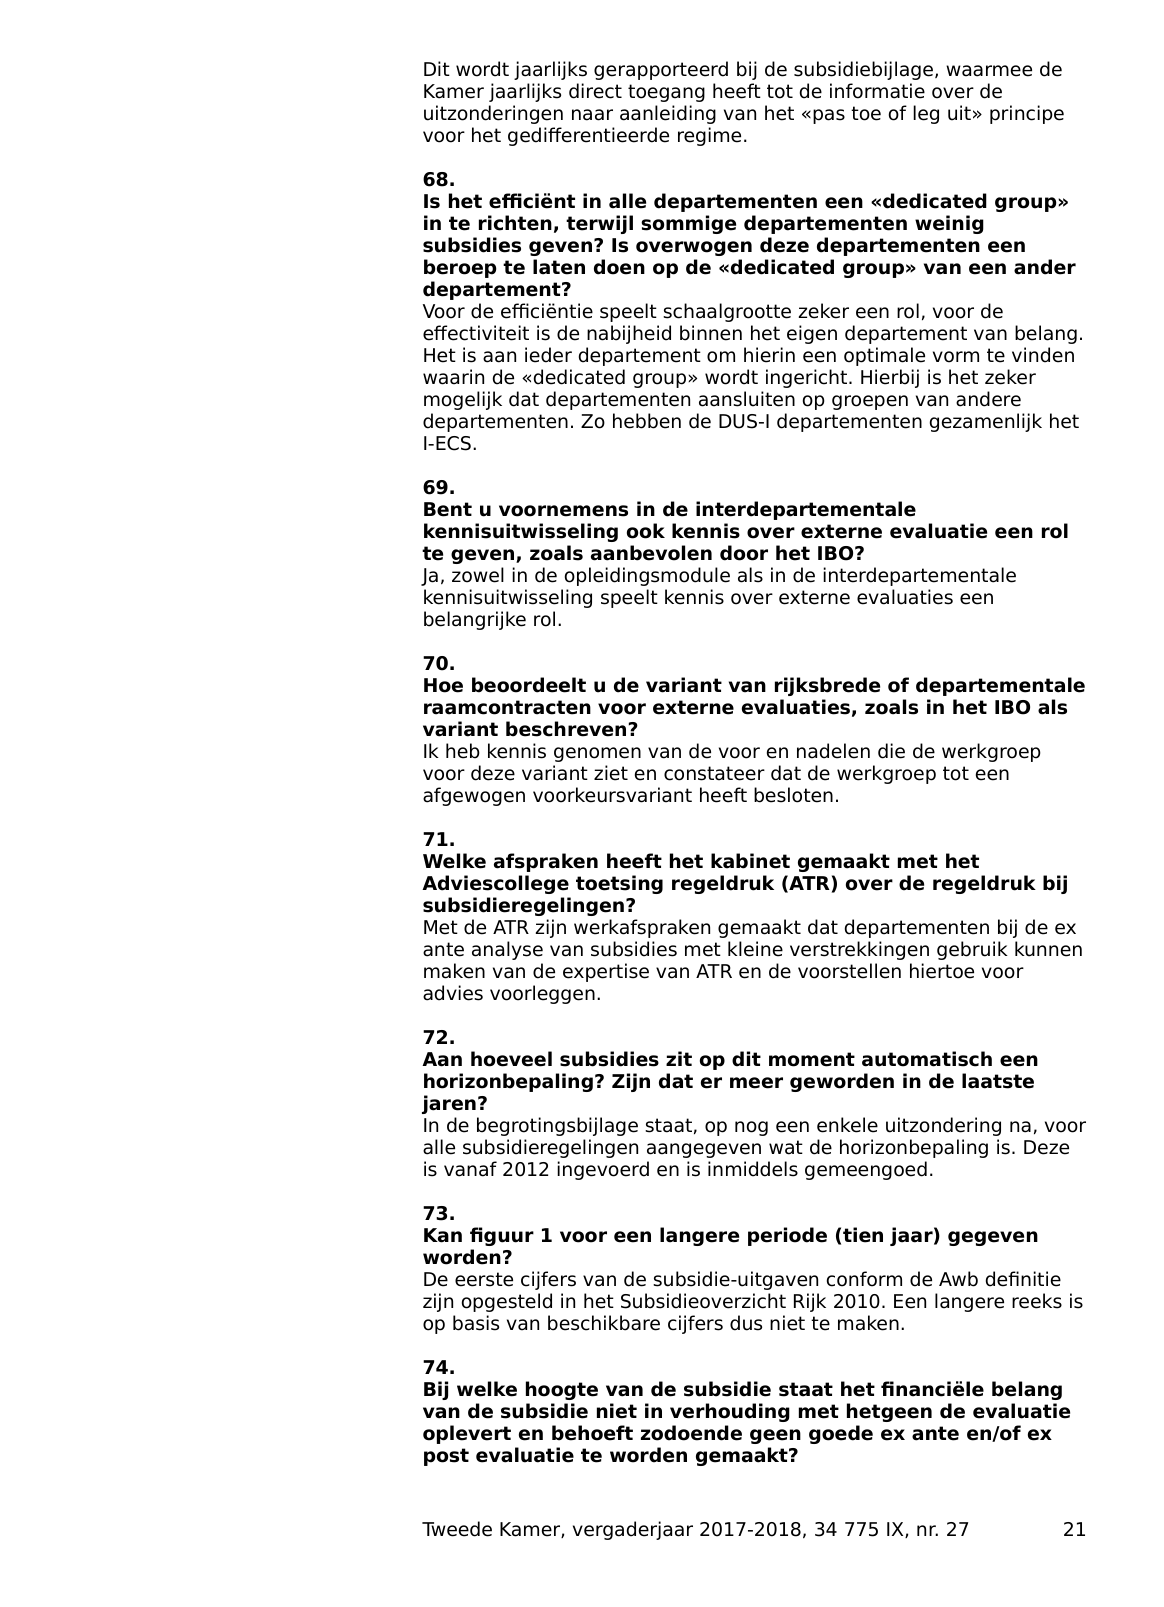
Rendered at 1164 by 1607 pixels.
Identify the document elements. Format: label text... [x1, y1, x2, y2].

text 68. [422, 169, 1087, 191]
text Aan hoeveel subsidies zit op dit moment automatisch een horizonbepaling? Zijn dat er meer geworden in de laatste jaren? [422, 1049, 1087, 1115]
text Bij welke hoogte van de subsidie staat het financiële belang van de subsidie niet in verhouding met hetgeen de evaluatie oplevert en behoeft zodoende geen goede ex ante en/of ex post evaluatie te worden gemaakt? [422, 1379, 1087, 1467]
text In de begrotingsbijlage staat, op nog een enkele uitzondering na, voor alle subsidieregelingen aangegeven wat de horizonbepaling is. Deze is vanaf 2012 ingevoerd en is inmiddels gemeengoed. [422, 1115, 1087, 1181]
text De eerste cijfers van de subsidie-uitgaven conform de Awb definitie zijn opgesteld in het Subsidieoverzicht Rijk 2010. Een langere reeks is op basis van beschikbare cijfers dus niet te maken. [422, 1269, 1087, 1335]
text 70. [422, 653, 1087, 675]
text Dit wordt jaarlijks gerapporteerd bij de subsidiebijlage, waarmee de Kamer jaarlijks direct toegang heeft tot de informatie over de uitzonderingen naar aanleiding van het «pas toe of leg uit» principe voor het gedifferentieerde regime. [422, 59, 1087, 147]
text Kan figuur 1 voor een langere periode (tien jaar) gegeven worden? [422, 1225, 1087, 1269]
text Hoe beoordeelt u de variant van rijksbrede of departementale raamcontracten voor externe evaluaties, zoals in het IBO als variant beschreven? [422, 675, 1087, 741]
text 72. [422, 1027, 1087, 1049]
text 74. [422, 1357, 1087, 1379]
text Bent u voornemens in de interdepartementale kennisuitwisseling ook kennis over externe evaluatie een rol te geven, zoals aanbevolen door het IBO? [422, 499, 1087, 565]
text Ik heb kennis genomen van de voor en nadelen die de werkgroep voor deze variant ziet en constateer dat de werkgroep tot een afgewogen voorkeursvariant heeft besloten. [422, 741, 1087, 807]
text Voor de efficiëntie speelt schaalgrootte zeker een rol, voor de effectiviteit is de nabijheid binnen het eigen departement van belang. Het is aan ieder departement om hierin een optimale vorm te vinden waarin de «dedicated group» wordt ingericht. Hierbij is het zeker mogelijk dat departementen aansluiten op groepen van andere departementen. Zo hebben de DUS-I departementen gezamenlijk het I-ECS. [422, 301, 1087, 455]
text Ja, zowel in de opleidingsmodule als in de interdepartementale kennisuitwisseling speelt kennis over externe evaluaties een belangrijke rol. [422, 565, 1087, 631]
text 69. [422, 477, 1087, 499]
text 71. [422, 829, 1087, 851]
text Met de ATR zijn werkafspraken gemaakt dat departementen bij de ex ante analyse van subsidies met kleine verstrekkingen gebruik kunnen maken van de expertise van ATR en de voorstellen hiertoe voor advies voorleggen. [422, 917, 1087, 1005]
text 73. [422, 1203, 1087, 1225]
text Welke afspraken heeft het kabinet gemaakt met het Adviescollege toetsing regeldruk (ATR) over de regeldruk bij subsidieregelingen? [422, 851, 1087, 917]
text Is het efficiënt in alle departementen een «dedicated group» in te richten, terwijl sommige departementen weinig subsidies geven? Is overwogen deze departementen een beroep te laten doen op de «dedicated group» van een ander departement? [422, 191, 1087, 301]
